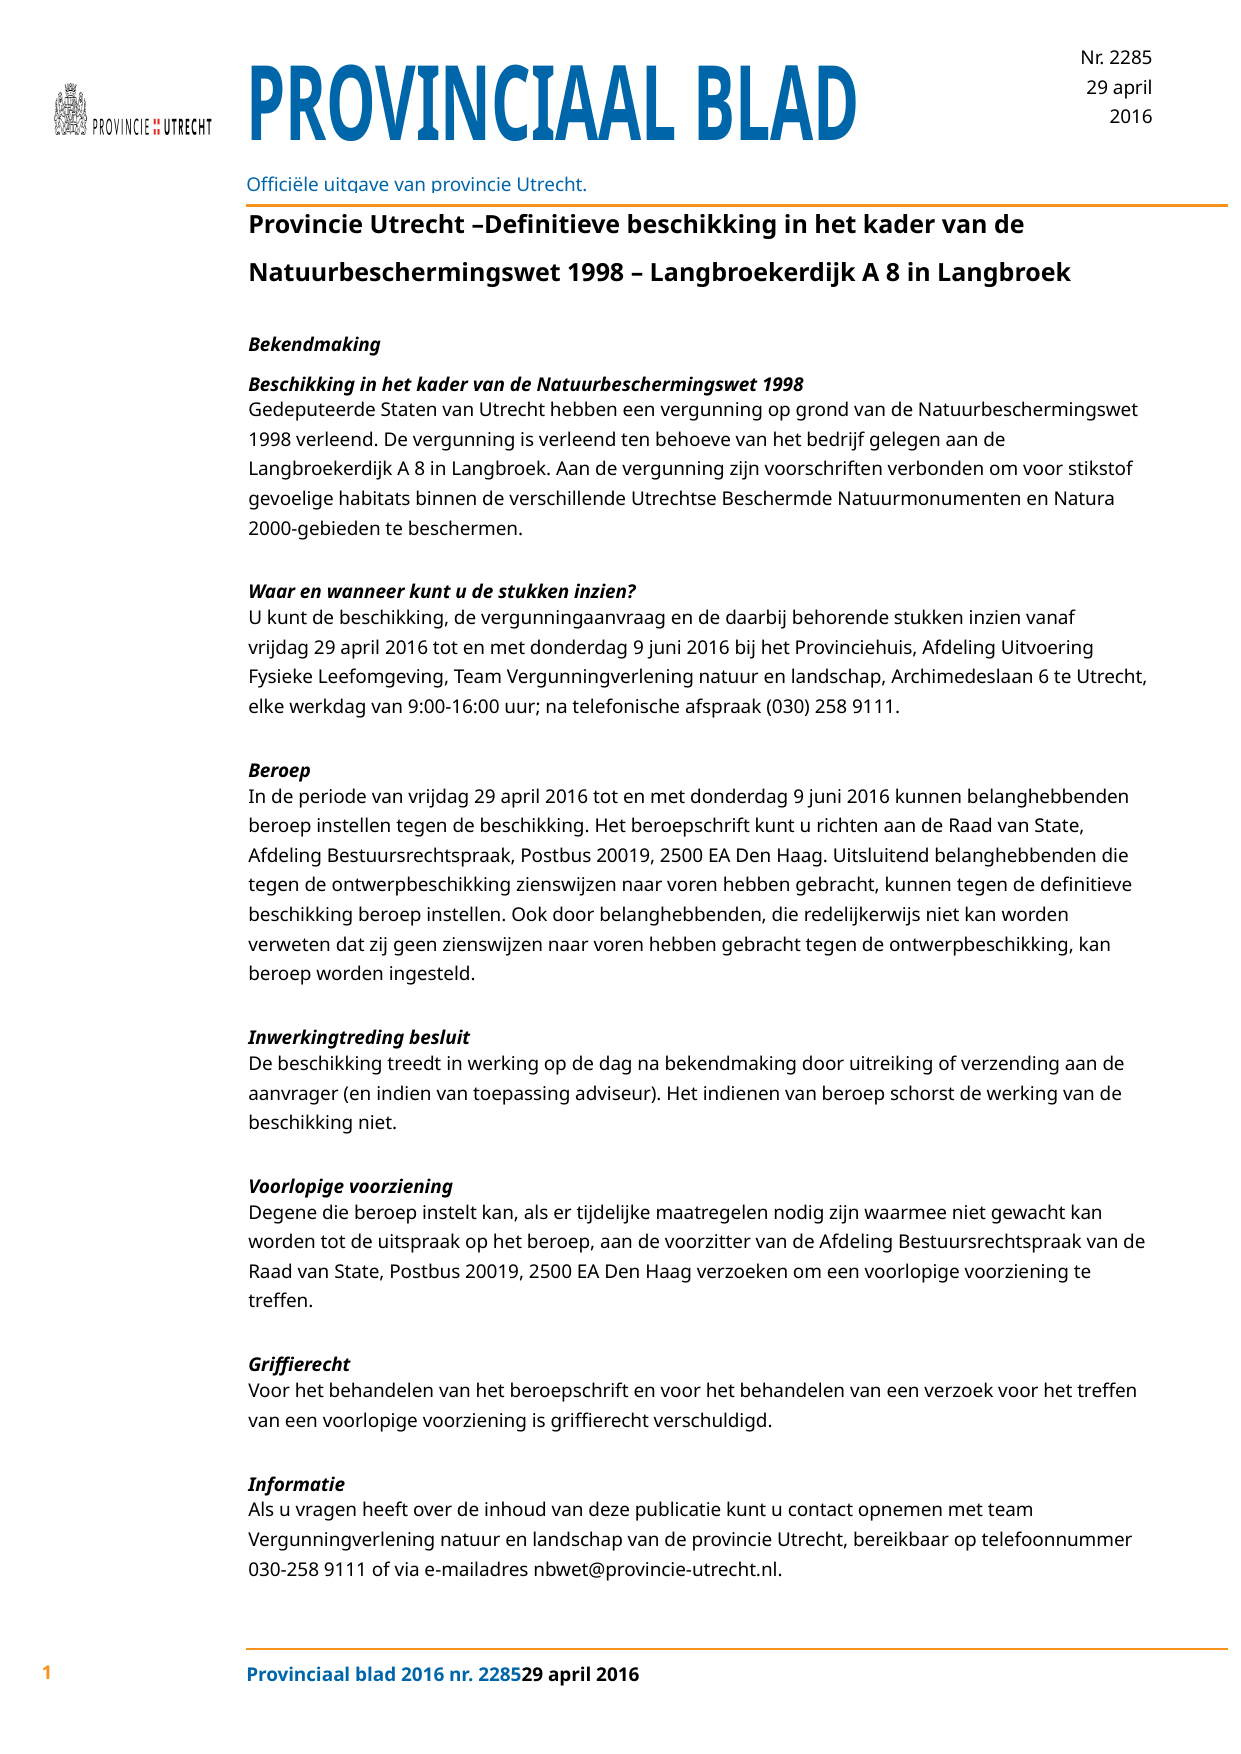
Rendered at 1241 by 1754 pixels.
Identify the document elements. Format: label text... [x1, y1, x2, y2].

text Waar en wanneer kunt u de stukken inzien? [248, 579, 1152, 604]
text Informatie [248, 1471, 1152, 1497]
text U kunt de beschikking, de vergunningaanvraag en de daarbij behorende stukken inzien vanaf vrijdag 29 april 2016 tot en met donderdag 9 juni 2016 bij het Provinciehuis, Afdeling Uitvoering Fysieke Leefomgeving, Team Vergunningverlening natuur en landschap, Archimedeslaan 6 te Utrecht, elke werkdag van 9:00-16:00 uur; na telefonische afspraak (030) 258 9111. [248, 604, 1152, 719]
text Degene die beroep instelt kan, als er tijdelijke maatregelen nodig zijn waarmee niet gewacht kan worden tot de uitspraak op het beroep, aan de voorzitter van de Afdeling Bestuursrechtspraak van de Raad van State, Postbus 20019, 2500 EA Den Haag verzoeken om een voorlopige voorziening te treffen. [248, 1199, 1152, 1313]
text Inwerkingtreding besluit [248, 1024, 1152, 1050]
text Griffierecht [248, 1352, 1152, 1377]
text Beroep [248, 757, 1152, 783]
text Gedeputeerde Staten van Utrecht hebben een vergunning op grond van de Natuurbeschermingswet 1998 verleend. De vergunning is verleend ten behoeve van het bedrijf gelegen aan de Langbroekerdijk A 8 in Langbroek. Aan de vergunning zijn voorschriften verbonden om voor stikstof gevoelige habitats binnen de verschillende Utrechtse Beschermde Natuurmonumenten en Natura 2000-gebieden te beschermen. [248, 396, 1152, 541]
text Als u vragen heeft over de inhoud van deze publicatie kunt u contact opnemen met team Vergunningverlening natuur en landschap van de provincie Utrecht, bereikbaar op telefoonnummer 030-258 9111 of via e-mailadres nbwet@provincie-utrecht.nl. [248, 1497, 1152, 1582]
text Provincie Utrecht –Definitieve beschikking in het kader van de Natuurbeschermingswet 1998 – Langbroekerdijk A 8 in Langbroek [248, 207, 1152, 288]
picture [41, 47, 231, 172]
text Bekendmaking [248, 331, 1152, 357]
text Voorlopige voorziening [248, 1173, 1152, 1199]
text De beschikking treedt in werking op de dag na bekendmaking door uitreiking of verzending aan de aanvrager (en indien van toepassing adviseur). Het indienen van beroep schorst de werking van de beschikking niet. [248, 1050, 1152, 1135]
text In de periode van vrijdag 29 april 2016 tot en met donderdag 9 juni 2016 kunnen belanghebbenden beroep instellen tegen de beschikking. Het beroepschrift kunt u richten aan de Raad van State, Afdeling Bestuursrechtspraak, Postbus 20019, 2500 EA Den Haag. Uitsluitend belanghebbenden die tegen de ontwerpbeschikking zienswijzen naar voren hebben gebracht, kunnen tegen de definitieve beschikking beroep instellen. Ook door belanghebbenden, die redelijkerwijs niet kan worden verweten dat zij geen zienswijzen naar voren hebben gebracht tegen de ontwerpbeschikking, kan beroep worden ingesteld. [248, 783, 1152, 986]
text Voor het behandelen van het beroepschrift en voor het behandelen van een verzoek voor het treffen van een voorlopige voorziening is griffierecht verschuldigd. [248, 1377, 1152, 1433]
text Beschikking in het kader van de Natuurbeschermingswet 1998 [248, 371, 1152, 396]
